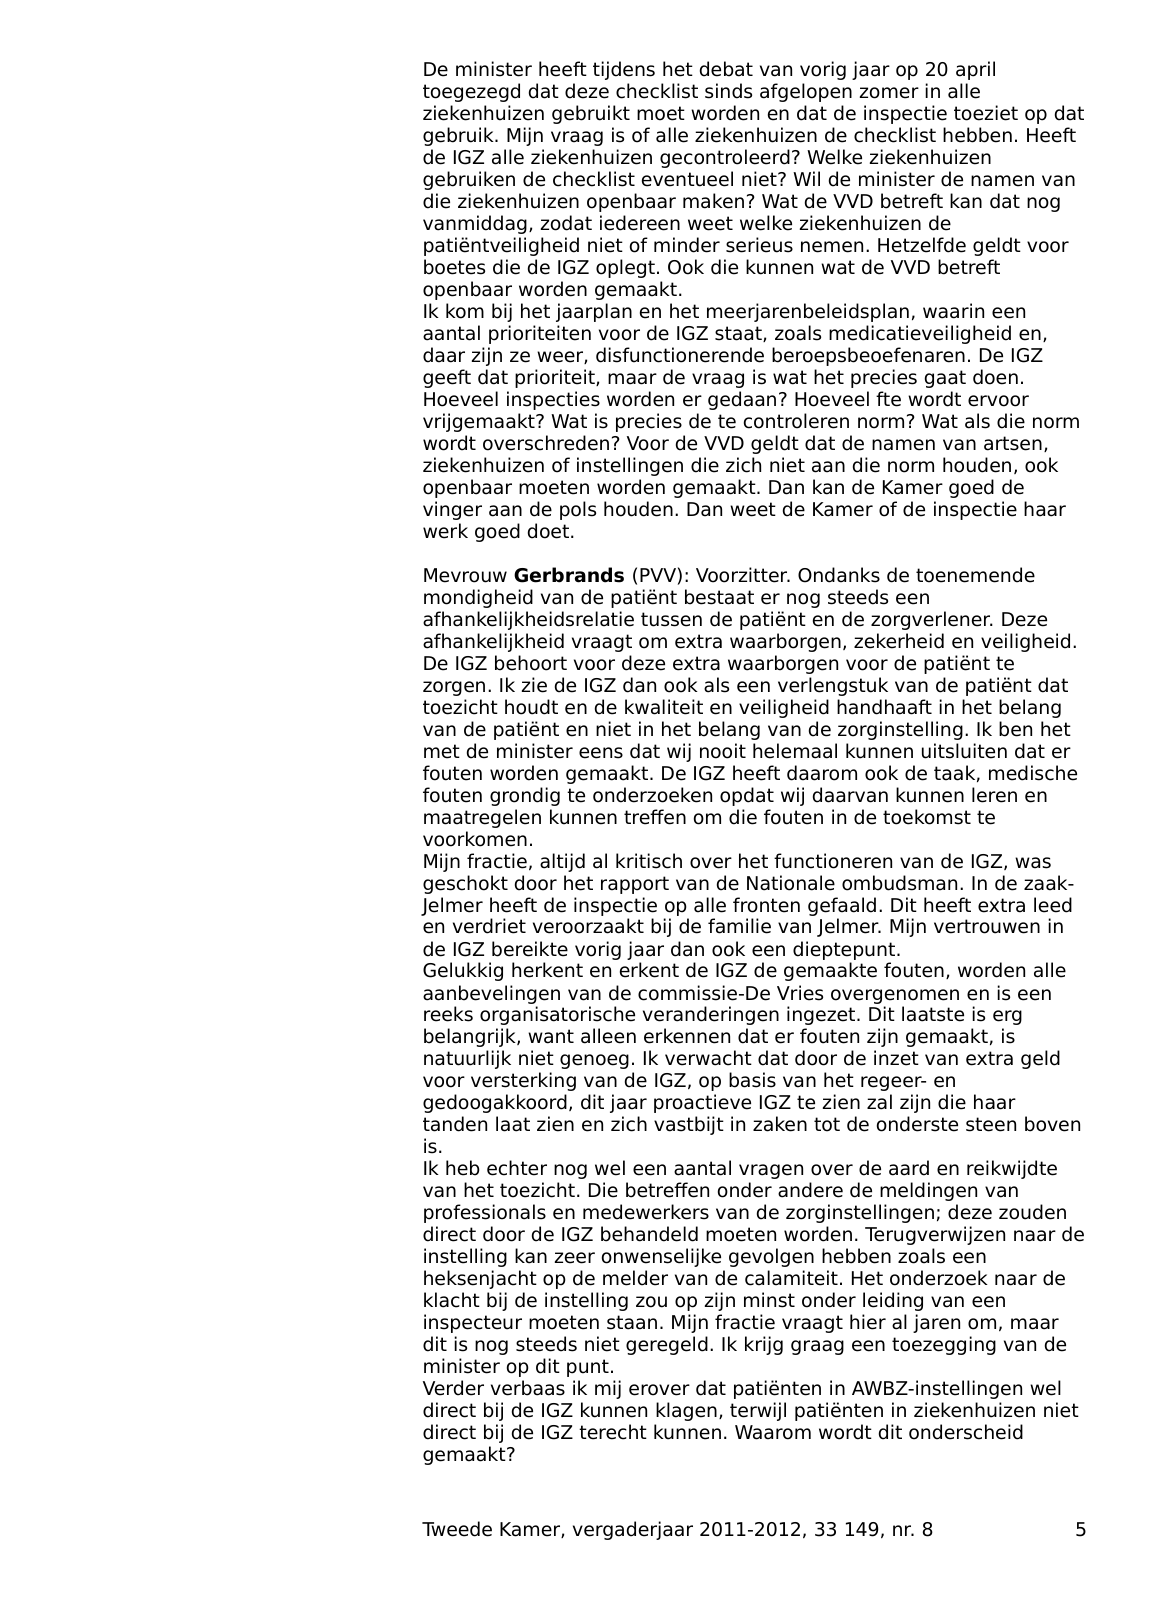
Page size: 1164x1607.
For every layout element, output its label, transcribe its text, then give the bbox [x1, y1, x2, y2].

text Mevrouw Gerbrands (PVV): Voorzitter. Ondanks de toenemende mondigheid van de patiënt bestaat er nog steeds een afhankelijkheidsrelatie tussen de patiënt en de zorgverlener. Deze afhankelijkheid vraagt om extra waarborgen, zekerheid en veiligheid. De IGZ behoort voor deze extra waarborgen voor de patiënt te zorgen. Ik zie de IGZ dan ook als een verlengstuk van de patiënt dat toezicht houdt en de kwaliteit en veiligheid handhaaft in het belang van de patiënt en niet in het belang van de zorginstelling. Ik ben het met de minister eens dat wij nooit helemaal kunnen uitsluiten dat er fouten worden gemaakt. De IGZ heeft daarom ook de taak, medische fouten grondig te onderzoeken opdat wij daarvan kunnen leren en maatregelen kunnen treffen om die fouten in de toekomst te voorkomen. [422, 565, 1087, 851]
text Ik heb echter nog wel een aantal vragen over de aard en reikwijdte van het toezicht. Die betreffen onder andere de meldingen van professionals en medewerkers van de zorginstellingen; deze zouden direct door de IGZ behandeld moeten worden. Terugverwijzen naar de instelling kan zeer onwenselijke gevolgen hebben zoals een heksenjacht op de melder van de calamiteit. Het onderzoek naar de klacht bij de instelling zou op zijn minst onder leiding van een inspecteur moeten staan. Mijn fractie vraagt hier al jaren om, maar dit is nog steeds niet geregeld. Ik krijg graag een toezegging van de minister op dit punt. [422, 1158, 1087, 1378]
text Mijn fractie, altijd al kritisch over het functioneren van de IGZ, was geschokt door het rapport van de Nationale ombudsman. In de zaak-Jelmer heeft de inspectie op alle fronten gefaald. Dit heeft extra leed en verdriet veroorzaakt bij de familie van Jelmer. Mijn vertrouwen in de IGZ bereikte vorig jaar dan ook een dieptepunt. [422, 851, 1087, 960]
text Gelukkig herkent en erkent de IGZ de gemaakte fouten, worden alle aanbevelingen van de commissie-De Vries overgenomen en is een reeks organisatorische veranderingen ingezet. Dit laatste is erg belangrijk, want alleen erkennen dat er fouten zijn gemaakt, is natuurlijk niet genoeg. Ik verwacht dat door de inzet van extra geld voor versterking van de IGZ, op basis van het regeer- en gedoogakkoord, dit jaar proactieve IGZ te zien zal zijn die haar tanden laat zien en zich vastbijt in zaken tot de onderste steen boven is. [422, 960, 1087, 1158]
text Verder verbaas ik mij erover dat patiënten in AWBZ-instellingen wel direct bij de IGZ kunnen klagen, terwijl patiënten in ziekenhuizen niet direct bij de IGZ terecht kunnen. Waarom wordt dit onderscheid gemaakt? [422, 1378, 1087, 1466]
text De minister heeft tijdens het debat van vorig jaar op 20 april toegezegd dat deze checklist sinds afgelopen zomer in alle ziekenhuizen gebruikt moet worden en dat de inspectie toeziet op dat gebruik. Mijn vraag is of alle ziekenhuizen de checklist hebben. Heeft de IGZ alle ziekenhuizen gecontroleerd? Welke ziekenhuizen gebruiken de checklist eventueel niet? Wil de minister de namen van die ziekenhuizen openbaar maken? Wat de VVD betreft kan dat nog vanmiddag, zodat iedereen weet welke ziekenhuizen de patiëntveiligheid niet of minder serieus nemen. Hetzelfde geldt voor boetes die de IGZ oplegt. Ook die kunnen wat de VVD betreft openbaar worden gemaakt. [422, 59, 1087, 301]
text Ik kom bij het jaarplan en het meerjarenbeleidsplan, waarin een aantal prioriteiten voor de IGZ staat, zoals medicatieveiligheid en, daar zijn ze weer, disfunctionerende beroepsbeoefenaren. De IGZ geeft dat prioriteit, maar de vraag is wat het precies gaat doen. Hoeveel inspecties worden er gedaan? Hoeveel fte wordt ervoor vrijgemaakt? Wat is precies de te controleren norm? Wat als die norm wordt overschreden? Voor de VVD geldt dat de namen van artsen, ziekenhuizen of instellingen die zich niet aan die norm houden, ook openbaar moeten worden gemaakt. Dan kan de Kamer goed de vinger aan de pols houden. Dan weet de Kamer of de inspectie haar werk goed doet. [422, 301, 1087, 543]
